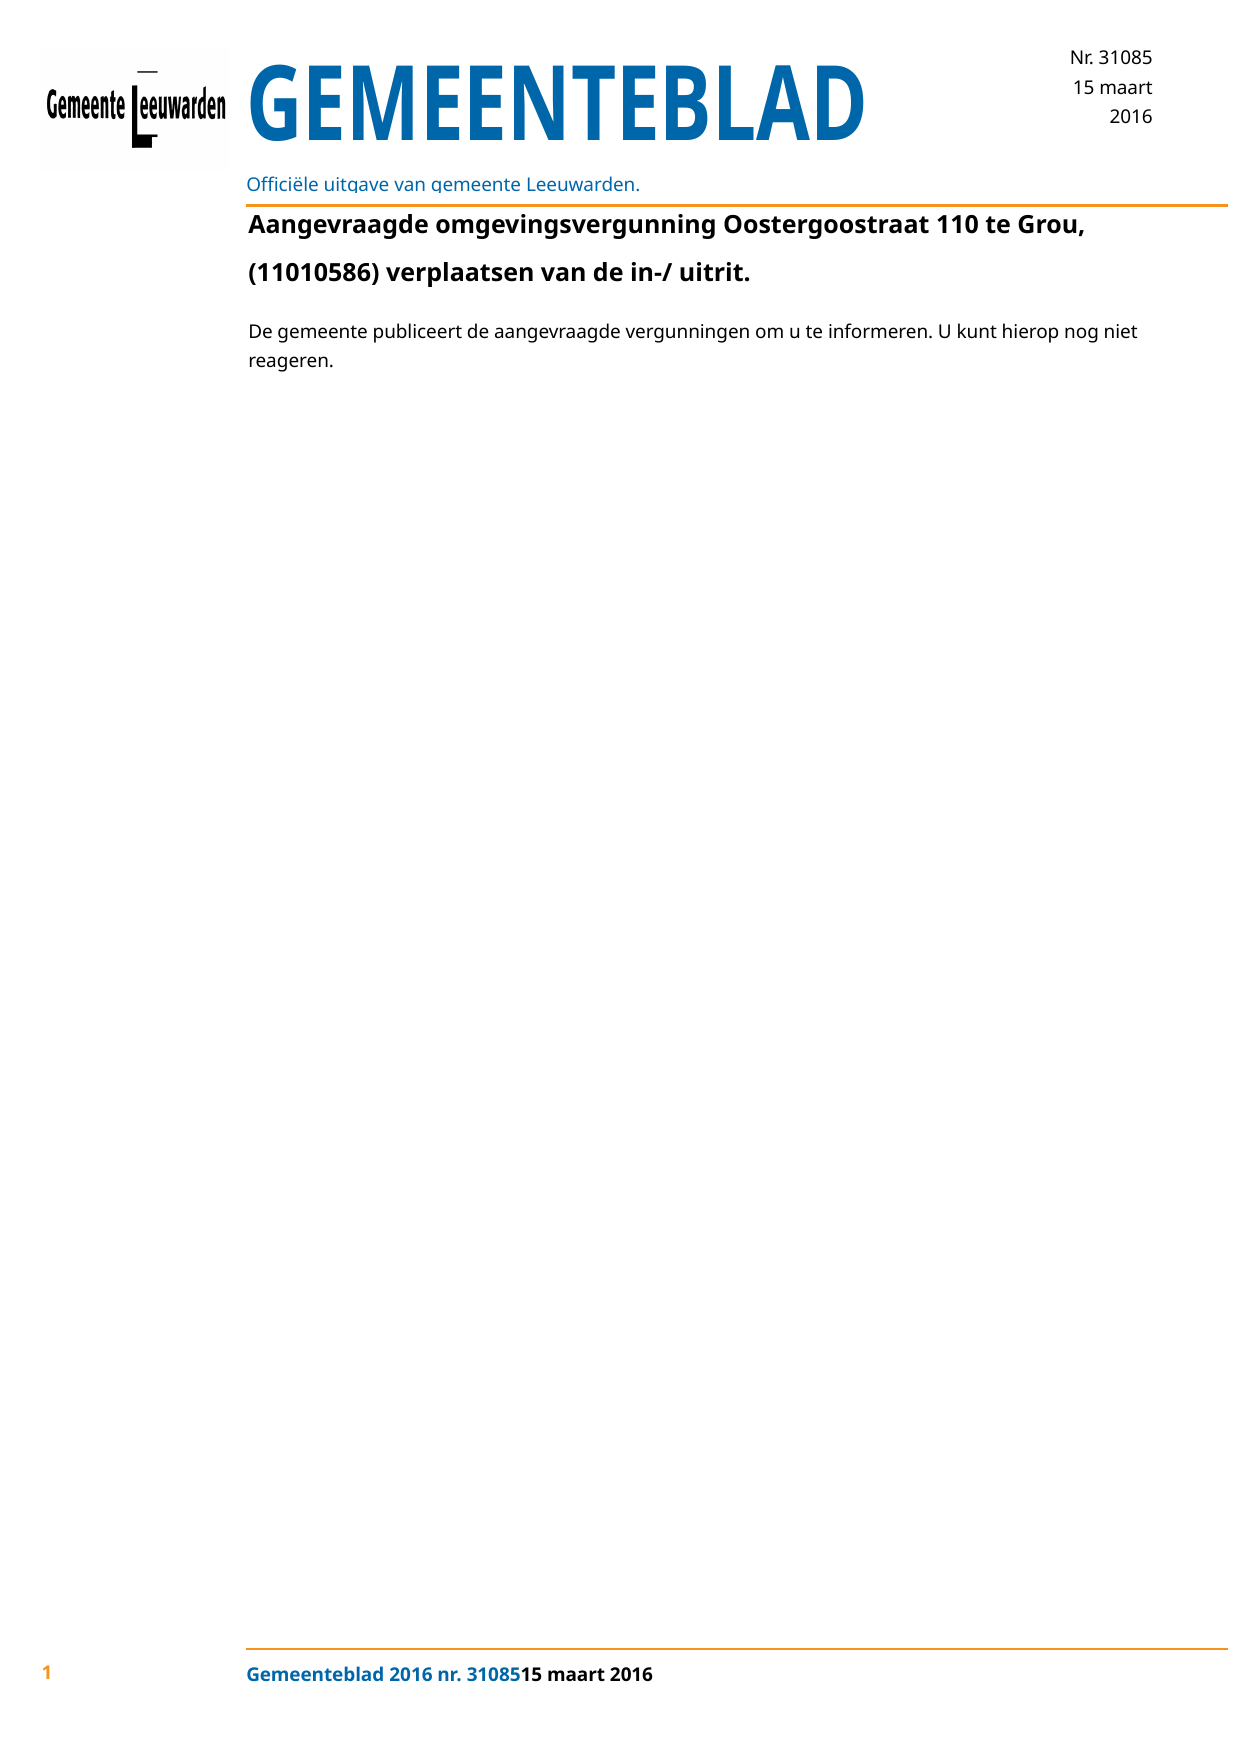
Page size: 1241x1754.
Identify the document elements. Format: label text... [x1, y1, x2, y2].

picture [41, 47, 231, 172]
text De gemeente publiceert de aangevraagde vergunningen om u te informeren. U kunt hierop nog niet reageren. [248, 318, 1152, 373]
text Aangevraagde omgevingsvergunning Oostergoostraat 110 te Grou, (11010586) verplaatsen van de in-/ uitrit. [248, 207, 1152, 288]
